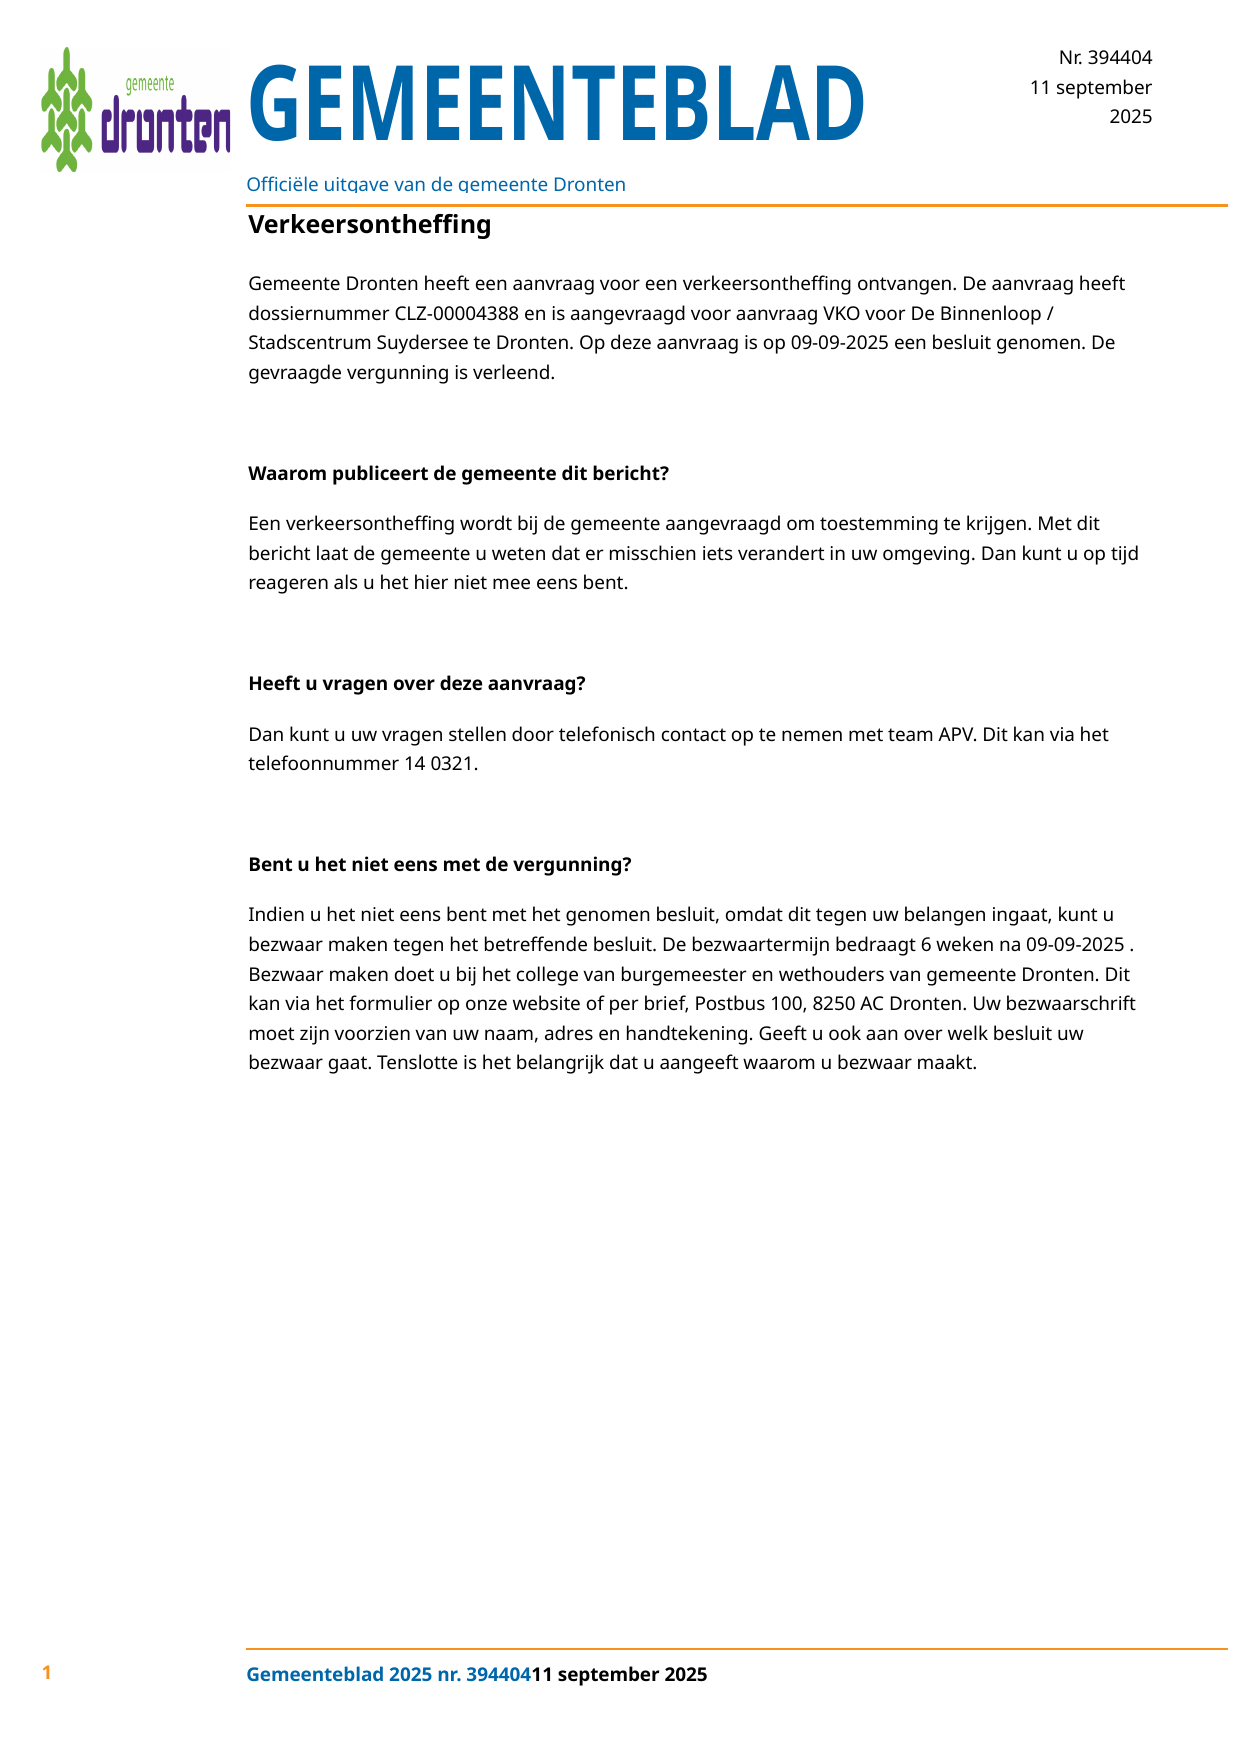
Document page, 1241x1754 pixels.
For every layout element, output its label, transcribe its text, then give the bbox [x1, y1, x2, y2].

text Dan kunt u uw vragen stellen door telefonisch contact op te nemen met team APV. Dit kan via het telefoonnummer 14 0321. [248, 721, 1152, 776]
text Een verkeersontheffing wordt bij de gemeente aangevraagd om toestemming te krijgen. Met dit bericht laat de gemeente u weten dat er misschien iets verandert in uw omgeving. Dan kunt u op tijd reageren als u het hier niet mee eens bent. [248, 510, 1152, 595]
text Heeft u vragen over deze aanvraag? [248, 670, 1152, 696]
text Waarom publiceert de gemeente dit bericht? [248, 460, 1152, 486]
text Gemeente Dronten heeft een aanvraag voor een verkeersontheffing ontvangen. De aanvraag heeft dossiernummer CLZ-00004388 en is aangevraagd voor aanvraag VKO voor De Binnenloop / Stadscentrum Suydersee te Dronten. Op deze aanvraag is op 09-09-2025 een besluit genomen. De gevraagde vergunning is verleend. [248, 270, 1152, 385]
text Indien u het niet eens bent met het genomen besluit, omdat dit tegen uw belangen ingaat, kunt u bezwaar maken tegen het betreffende besluit. De bezwaartermijn bedraagt 6 weken na 09-09-2025 . Bezwaar maken doet u bij het college van burgemeester en wethouders van gemeente Dronten. Dit kan via het formulier op onze website of per brief, Postbus 100, 8250 AC Dronten. Uw bezwaarschrift moet zijn voorzien van uw naam, adres en handtekening. Geeft u ook aan over welk besluit uw bezwaar gaat. Tenslotte is het belangrijk dat u aangeeft waarom u bezwaar maakt. [248, 902, 1152, 1075]
text Verkeersontheffing [248, 207, 1152, 241]
picture [41, 47, 231, 172]
text Bent u het niet eens met de vergunning? [248, 851, 1152, 877]
